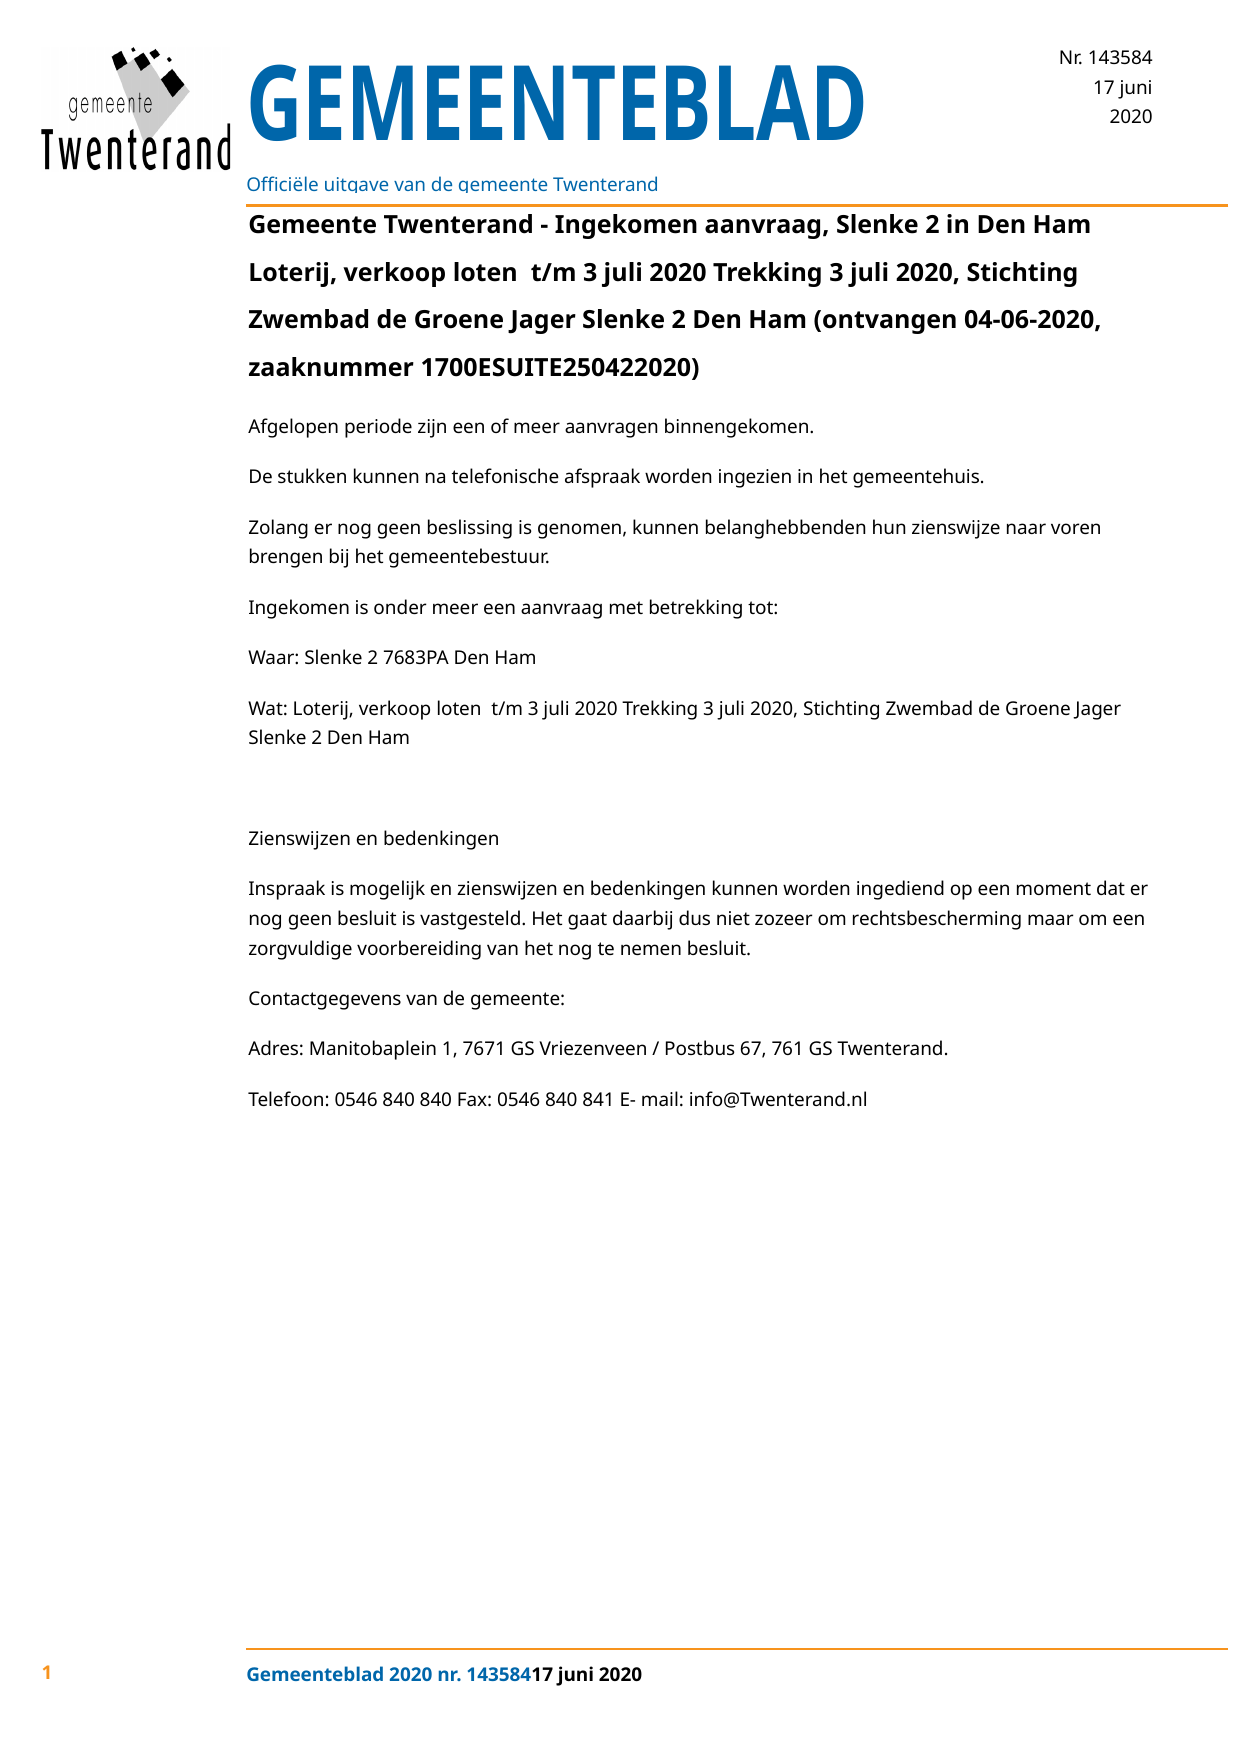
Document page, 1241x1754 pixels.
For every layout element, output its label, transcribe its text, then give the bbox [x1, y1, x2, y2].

text Inspraak is mogelijk en zienswijzen en bedenkingen kunnen worden ingediend op een moment dat er nog geen besluit is vastgesteld. Het gaat daarbij dus niet zozeer om rechtsbescherming maar om een zorgvuldige voorbereiding van het nog te nemen besluit. [248, 876, 1152, 961]
text Afgelopen periode zijn een of meer aanvragen binnengekomen. [248, 413, 1152, 439]
text Adres: Manitobaplein 1, 7671 GS Vriezenveen / Postbus 67, 761 GS Twenterand. [248, 1036, 1152, 1061]
text Ingekomen is onder meer een aanvraag met betrekking tot: [248, 594, 1152, 620]
text Contactgegevens van de gemeente: [248, 985, 1152, 1011]
text Zolang er nog geen beslissing is genomen, kunnen belanghebbenden hun zienswijze naar voren brengen bij het gemeentebestuur. [248, 514, 1152, 569]
text Wat: Loterij, verkoop loten t/m 3 juli 2020 Trekking 3 juli 2020, Stichting Zwembad de Groene Jager Slenke 2 Den Ham [248, 695, 1152, 750]
text Telefoon: 0546 840 840 Fax: 0546 840 841 E- mail: info@Twenterand.nl [248, 1086, 1152, 1112]
text De stukken kunnen na telefonische afspraak worden ingezien in het gemeentehuis. [248, 463, 1152, 489]
text Gemeente Twenterand - Ingekomen aanvraag, Slenke 2 in Den Ham Loterij, verkoop loten t/m 3 juli 2020 Trekking 3 juli 2020, Stichting Zwembad de Groene Jager Slenke 2 Den Ham (ontvangen 04-06-2020, zaaknummer 1700ESUITE250422020) [248, 207, 1152, 384]
picture [41, 47, 231, 172]
text Zienswijzen en bedenkingen [248, 825, 1152, 851]
text Waar: Slenke 2 7683PA Den Ham [248, 644, 1152, 670]
